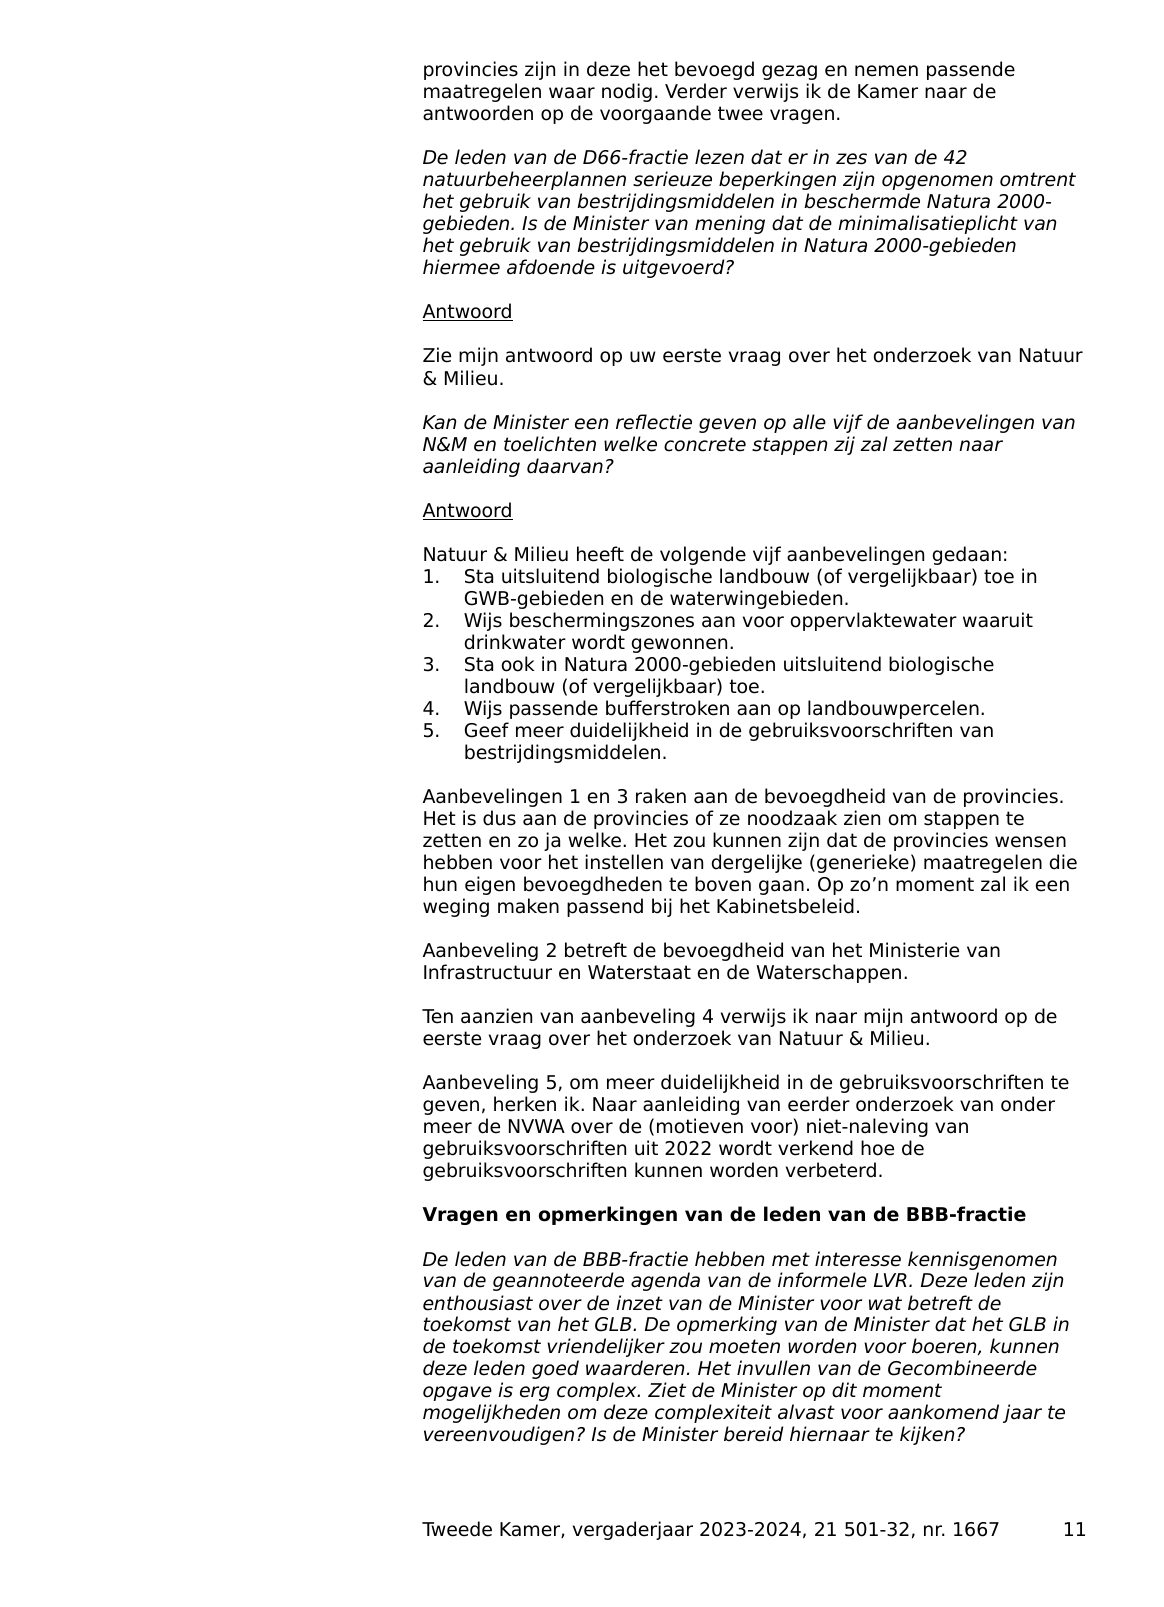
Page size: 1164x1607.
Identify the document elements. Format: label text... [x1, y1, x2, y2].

text provincies zijn in deze het bevoegd gezag en nemen passende maatregelen waar nodig. Verder verwijs ik de Kamer naar de antwoorden op de voorgaande twee vragen. [422, 59, 1087, 125]
text 5. Geef meer duidelijkheid in de gebruiksvoorschriften van bestrijdingsmiddelen. [422, 720, 1087, 764]
text Natuur & Milieu heeft de volgende vijf aanbevelingen gedaan: [422, 544, 1087, 566]
text Zie mijn antwoord op uw eerste vraag over het onderzoek van Natuur & Milieu. [422, 345, 1087, 389]
text 2. Wijs beschermingszones aan voor oppervlaktewater waaruit drinkwater wordt gewonnen. [422, 610, 1087, 654]
text Aanbeveling 5, om meer duidelijkheid in de gebruiksvoorschriften te geven, herken ik. Naar aanleiding van eerder onderzoek van onder meer de NVWA over de (motieven voor) niet-naleving van gebruiksvoorschriften uit 2022 wordt verkend hoe de gebruiksvoorschriften kunnen worden verbeterd. [422, 1072, 1087, 1182]
subtitle Antwoord [422, 500, 1087, 522]
text Aanbeveling 2 betreft de bevoegdheid van het Ministerie van Infrastructuur en Waterstaat en de Waterschappen. [422, 940, 1087, 984]
text De leden van de BBB-fractie hebben met interesse kennisgenomen van de geannoteerde agenda van de informele LVR. Deze leden zijn enthousiast over de inzet van de Minister voor wat betreft de toekomst van het GLB. De opmerking van de Minister dat het GLB in de toekomst vriendelijker zou moeten worden voor boeren, kunnen deze leden goed waarderen. Het invullen van de Gecombineerde opgave is erg complex. Ziet de Minister op dit moment mogelijkheden om deze complexiteit alvast voor aankomend jaar te vereenvoudigen? Is de Minister bereid hiernaar te kijken? [422, 1248, 1087, 1446]
text De leden van de D66-fractie lezen dat er in zes van de 42 natuurbeheerplannen serieuze beperkingen zijn opgenomen omtrent het gebruik van bestrijdingsmiddelen in beschermde Natura 2000-gebieden. Is de Minister van mening dat de minimalisatieplicht van het gebruik van bestrijdingsmiddelen in Natura 2000-gebieden hiermee afdoende is uitgevoerd? [422, 147, 1087, 279]
text Ten aanzien van aanbeveling 4 verwijs ik naar mijn antwoord op de eerste vraag over het onderzoek van Natuur & Milieu. [422, 1006, 1087, 1050]
text 1. Sta uitsluitend biologische landbouw (of vergelijkbaar) toe in GWB-gebieden en de waterwingebieden. [422, 566, 1087, 610]
subtitle Vragen en opmerkingen van de leden van de BBB-fractie [422, 1204, 1087, 1226]
text Kan de Minister een reflectie geven op alle vijf de aanbevelingen van N&M en toelichten welke concrete stappen zij zal zetten naar aanleiding daarvan? [422, 412, 1087, 477]
text 3. Sta ook in Natura 2000-gebieden uitsluitend biologische landbouw (of vergelijkbaar) toe. [422, 654, 1087, 698]
subtitle Antwoord [422, 301, 1087, 323]
text Aanbevelingen 1 en 3 raken aan de bevoegdheid van de provincies. Het is dus aan de provincies of ze noodzaak zien om stappen te zetten en zo ja welke. Het zou kunnen zijn dat de provincies wensen hebben voor het instellen van dergelijke (generieke) maatregelen die hun eigen bevoegdheden te boven gaan. Op zo’n moment zal ik een weging maken passend bij het Kabinetsbeleid. [422, 786, 1087, 918]
text 4. Wijs passende bufferstroken aan op landbouwpercelen. [422, 698, 1087, 720]
